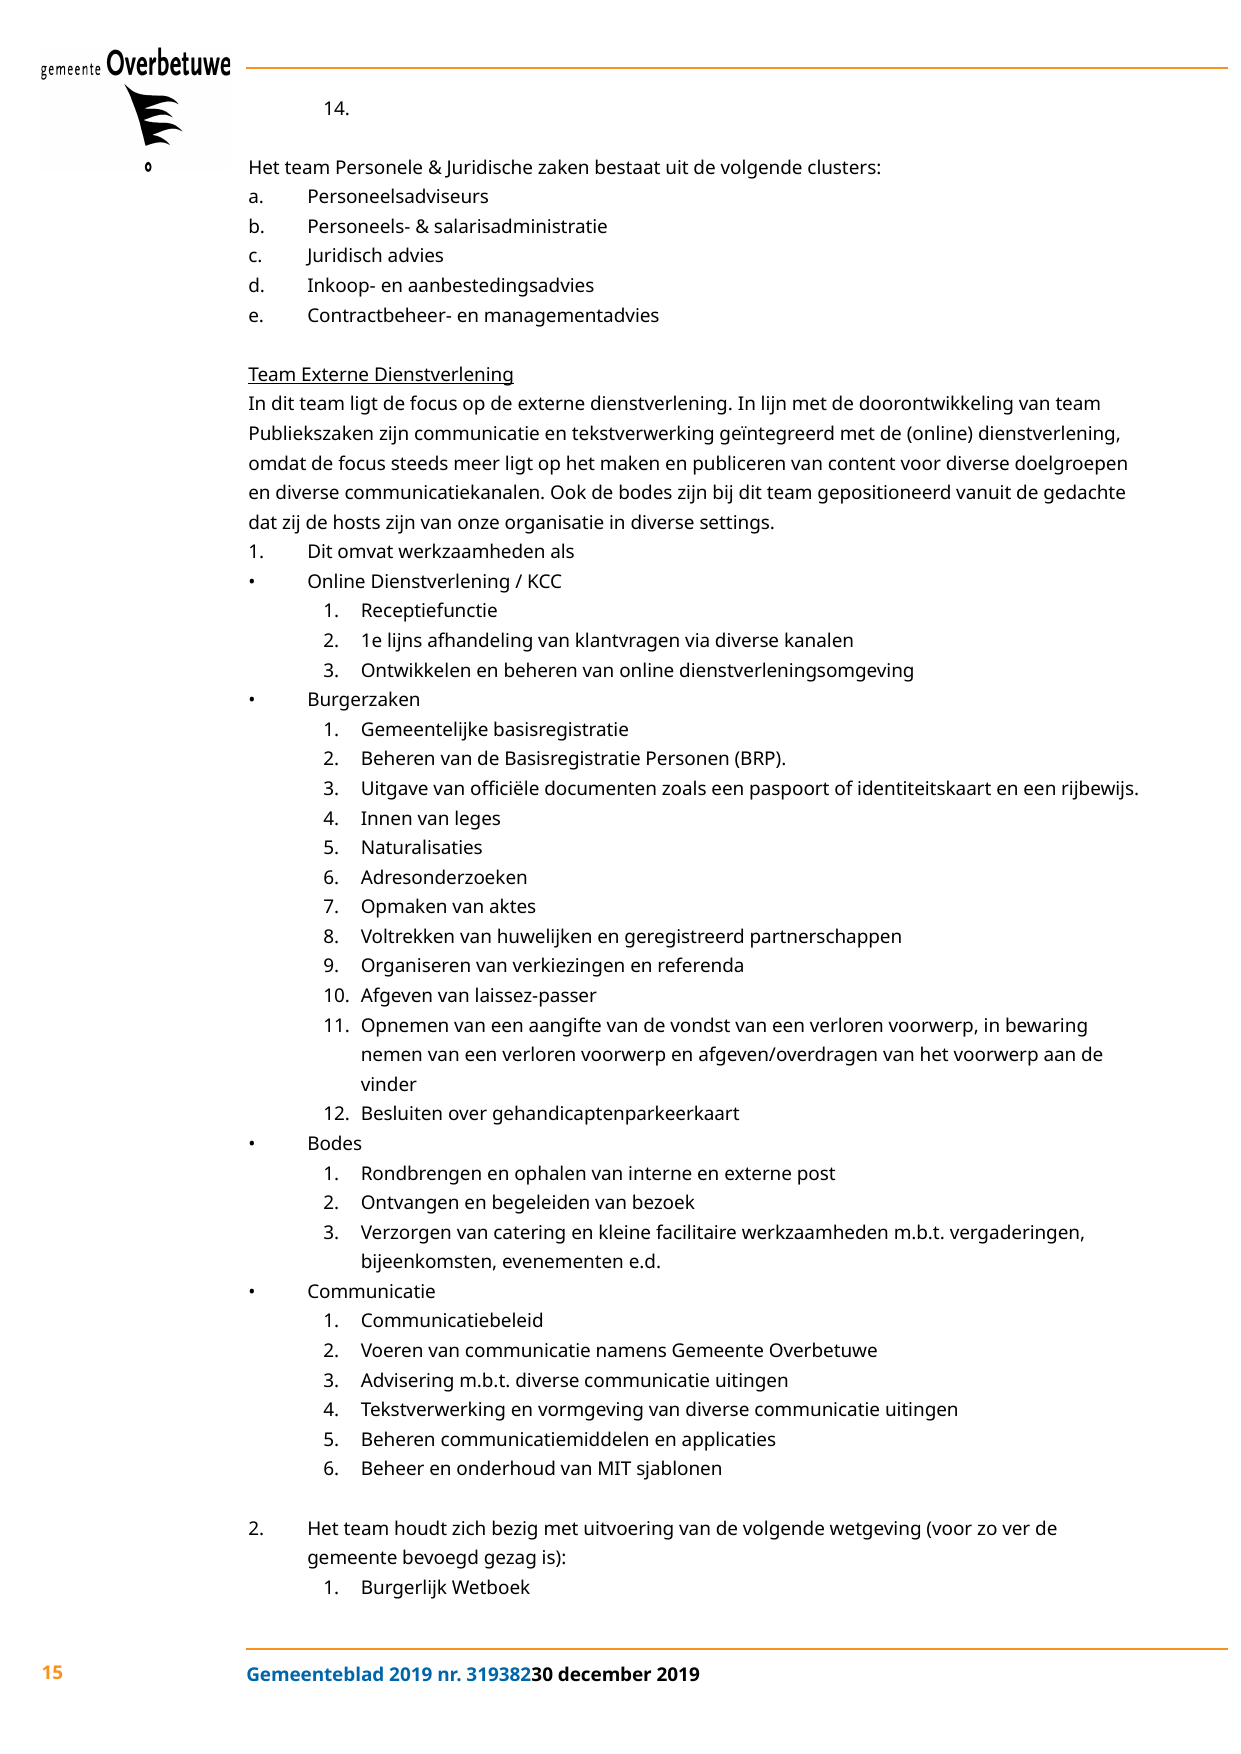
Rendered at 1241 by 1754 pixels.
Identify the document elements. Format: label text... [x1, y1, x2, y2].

list Tekstverwerking en vormgeving van diverse communicatie uitingen [323, 1396, 1152, 1422]
text Het team Personele & Juridische zaken bestaat uit de volgende clusters: [248, 154, 1152, 180]
list Gemeentelijke basisregistratie [323, 716, 1152, 742]
text In dit team ligt de focus op de externe dienstverlening. In lijn met de doorontwikkeling van team Publiekszaken zijn communicatie en tekstverwerking geïntegreerd met de (online) dienstverlening, omdat de focus steeds meer ligt op het maken en publiceren van content voor diverse doelgroepen en diverse communicatiekanalen. Ook de bodes zijn bij dit team gepositioneerd vanuit de gedachte dat zij de hosts zijn van onze organisatie in diverse settings. [248, 391, 1152, 535]
list Adresonderzoeken [323, 864, 1152, 890]
list Afgeven van laissez-passer [323, 982, 1152, 1008]
list Advisering m.b.t. diverse communicatie uitingen [323, 1367, 1152, 1393]
list Dit omvat werkzaamheden als [248, 538, 1152, 564]
list Personeelsadviseurs [248, 183, 1152, 209]
list Voeren van communicatie namens Gemeente Overbetuwe [323, 1337, 1152, 1363]
list Opnemen van een aangifte van de vondst van een verloren voorwerp, in bewaring nemen van een verloren voorwerp en afgeven/overdragen van het voorwerp aan de vinder [323, 1012, 1152, 1097]
list Voltrekken van huwelijken en geregistreerd partnerschappen [323, 923, 1152, 949]
list Opmaken van aktes [323, 893, 1152, 919]
list Personeels- & salarisadministratie [248, 213, 1152, 239]
list Uitgave van officiële documenten zoals een paspoort of identiteitskaart en een rijbewijs. [323, 775, 1152, 801]
list Burgerlijk Wetboek [323, 1574, 1152, 1600]
list Contractbeheer- en managementadvies [248, 302, 1152, 328]
picture [41, 47, 231, 172]
list Communicatie [248, 1278, 1152, 1304]
text Team Externe Dienstverlening [248, 361, 1152, 387]
list Naturalisaties [323, 834, 1152, 860]
list Verzorgen van catering en kleine facilitaire werkzaamheden m.b.t. vergaderingen, bijeenkomsten, evenementen e.d. [323, 1219, 1152, 1274]
list Innen van leges [323, 805, 1152, 831]
list Communicatiebeleid [323, 1308, 1152, 1333]
list Besluiten over gehandicaptenparkeerkaart [323, 1101, 1152, 1126]
list Online Dienstverlening / KCC [248, 568, 1152, 594]
list Inkoop- en aanbestedingsadvies [248, 272, 1152, 298]
list Ontwikkelen en beheren van online dienstverleningsomgeving [323, 657, 1152, 683]
list Het team houdt zich bezig met uitvoering van de volgende wetgeving (voor zo ver de gemeente bevoegd gezag is): [248, 1515, 1152, 1570]
list Beheren van de Basisregistratie Personen (BRP). [323, 746, 1152, 771]
list 1e lijns afhandeling van klantvragen via diverse kanalen [323, 627, 1152, 653]
list Beheren communicatiemiddelen en applicaties [323, 1426, 1152, 1452]
list Receptiefunctie [323, 598, 1152, 623]
list Organiseren van verkiezingen en referenda [323, 953, 1152, 978]
list Burgerzaken [248, 686, 1152, 712]
list Rondbrengen en ophalen van interne en externe post [323, 1160, 1152, 1186]
list Beheer en onderhoud van MIT sjablonen [323, 1456, 1152, 1481]
list Ontvangen en begeleiden van bezoek [323, 1189, 1152, 1215]
list Bodes [248, 1130, 1152, 1156]
list Juridisch advies [248, 243, 1152, 268]
